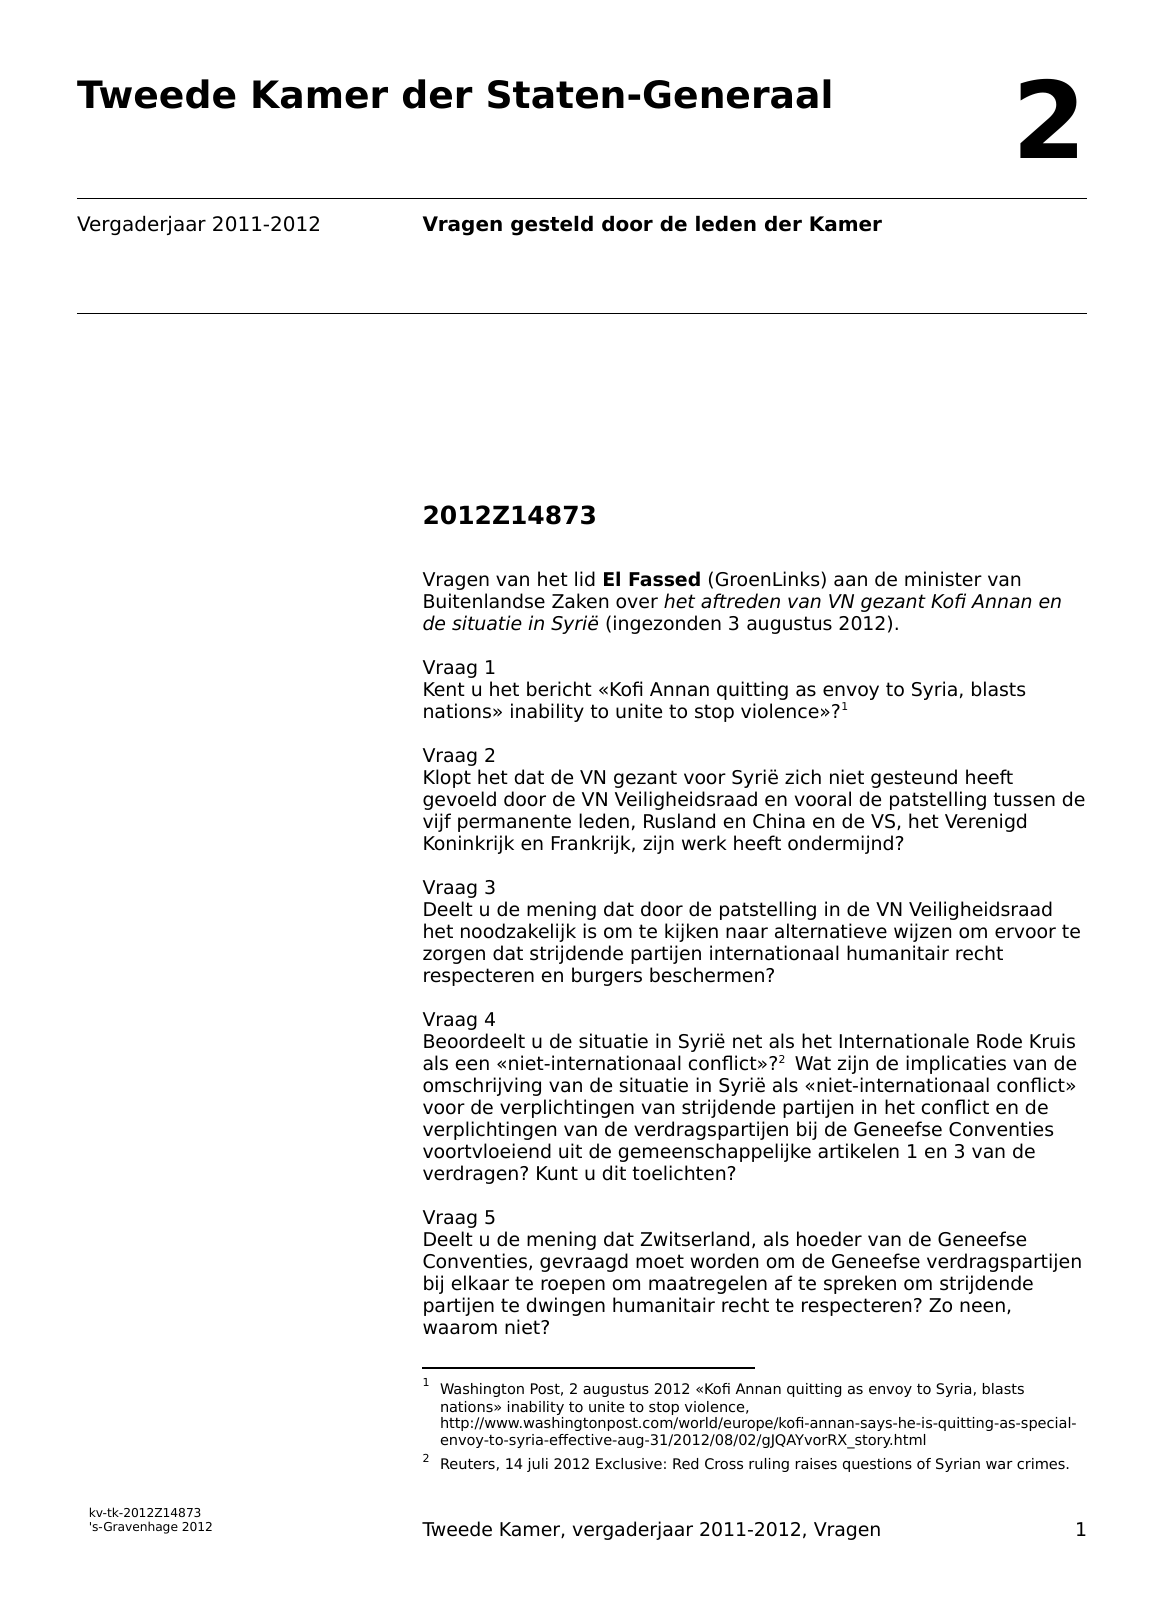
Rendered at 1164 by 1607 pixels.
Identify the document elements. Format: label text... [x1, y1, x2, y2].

text Washington Post, 2 augustus 2012 «Kofi Annan quitting as envoy to Syria, blasts nations» inability to unite to stop violence, http://www.washingtonpost.com/world/europe/kofi-annan-says-he-is-quitting-as-special-envoy-to-syria-effective-aug-31/2012/08/02/gJQAYvorRX_story.html [422, 1377, 1087, 1449]
text Vragen van het lid El Fassed (GroenLinks) aan de minister van Buitenlandse Zaken over het aftreden van VN gezant Kofi Annan en de situatie in Syrië (ingezonden 3 augustus 2012). [422, 569, 1087, 635]
text Reuters, 14 juli 2012 Exclusive: Red Cross ruling raises questions of Syrian war crimes. [422, 1452, 1087, 1474]
text Kent u het bericht «Kofi Annan quitting as envoy to Syria, blasts nations» inability to unite to stop violence»? [422, 679, 1087, 723]
table_header Tweede Kamer der Staten-Generaal [77, 59, 886, 198]
text 's-Gravenhage 2012 [88, 1520, 323, 1534]
text Klopt het dat de VN gezant voor Syrië zich niet gesteund heeft gevoeld door de VN Veiligheidsraad en vooral de patstelling tussen de vijf permanente leden, Rusland en China en de VS, het Verenigd Koninkrijk en Frankrijk, zijn werk heeft ondermijnd? [422, 767, 1087, 855]
text Deelt u de mening dat door de patstelling in de VN Veiligheidsraad het noodzakelijk is om te kijken naar alternatieve wijzen om ervoor te zorgen dat strijdende partijen internationaal humanitair recht respecteren en burgers beschermen? [422, 899, 1087, 987]
table_cell Vragen gesteld door de leden der Kamer [422, 199, 1087, 313]
text Vraag 1 [422, 657, 1087, 679]
text 2012Z14873 [422, 501, 1087, 531]
text Vraag 5 [422, 1207, 1087, 1229]
text kv-tk-2012Z14873 [88, 1506, 323, 1520]
text Vraag 3 [422, 877, 1087, 899]
table_cell Vergaderjaar 2011-2012 [77, 199, 422, 313]
text Vraag 2 [422, 745, 1087, 767]
table_header 2 [886, 59, 1087, 198]
text Vraag 4 [422, 1009, 1087, 1031]
text Beoordeelt u de situatie in Syrië net als het Internationale Rode Kruis als een «niet-internationaal conflict»? Wat zijn de implicaties van de omschrijving van de situatie in Syrië als «niet-internationaal conflict» voor de verplichtingen van strijdende partijen in het conflict en de verplichtingen van de verdragspartijen bij de Geneefse Conventies voortvloeiend uit de gemeenschappelijke artikelen 1 en 3 van de verdragen? Kunt u dit toelichten? [422, 1031, 1087, 1185]
text Deelt u de mening dat Zwitserland, als hoeder van de Geneefse Conventies, gevraagd moet worden om de Geneefse verdragspartijen bij elkaar te roepen om maatregelen af te spreken om strijdende partijen te dwingen humanitair recht te respecteren? Zo neen, waarom niet? [422, 1229, 1087, 1339]
